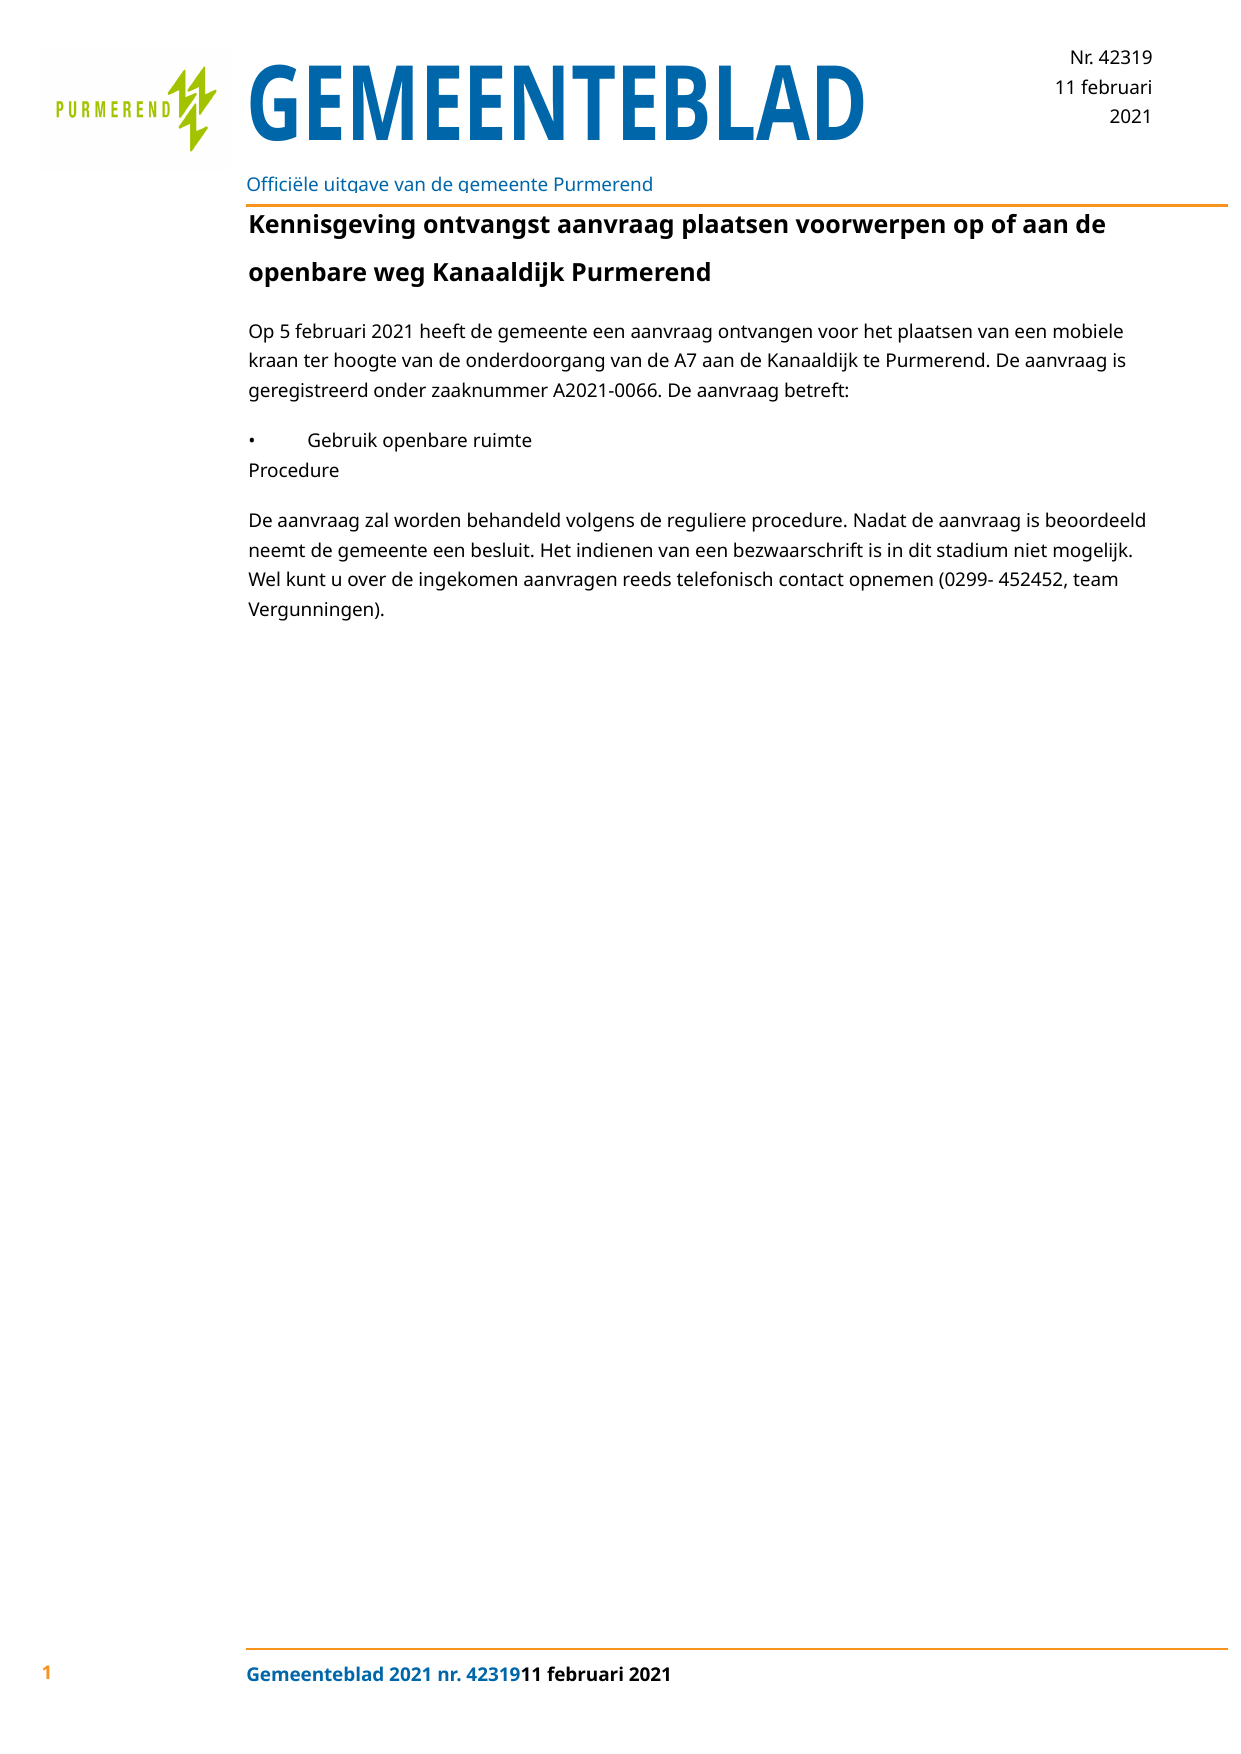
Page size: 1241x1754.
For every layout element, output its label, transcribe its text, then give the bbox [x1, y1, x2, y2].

picture [41, 47, 231, 172]
text De aanvraag zal worden behandeld volgens de reguliere procedure. Nadat de aanvraag is beoordeeld neemt de gemeente een besluit. Het indienen van een bezwaarschrift is in dit stadium niet mogelijk. Wel kunt u over de ingekomen aanvragen reeds telefonisch contact opnemen (0299- 452452, team Vergunningen). [248, 507, 1152, 622]
text Procedure [248, 457, 1152, 483]
text Kennisgeving ontvangst aanvraag plaatsen voorwerpen op of aan de openbare weg Kanaaldijk Purmerend [248, 207, 1152, 288]
text Op 5 februari 2021 heeft de gemeente een aanvraag ontvangen voor het plaatsen van een mobiele kraan ter hoogte van de onderdoorgang van de A7 aan de Kanaaldijk te Purmerend. De aanvraag is geregistreerd onder zaaknummer A2021-0066. De aanvraag betreft: [248, 318, 1152, 403]
list Gebruik openbare ruimte [248, 427, 1152, 453]
